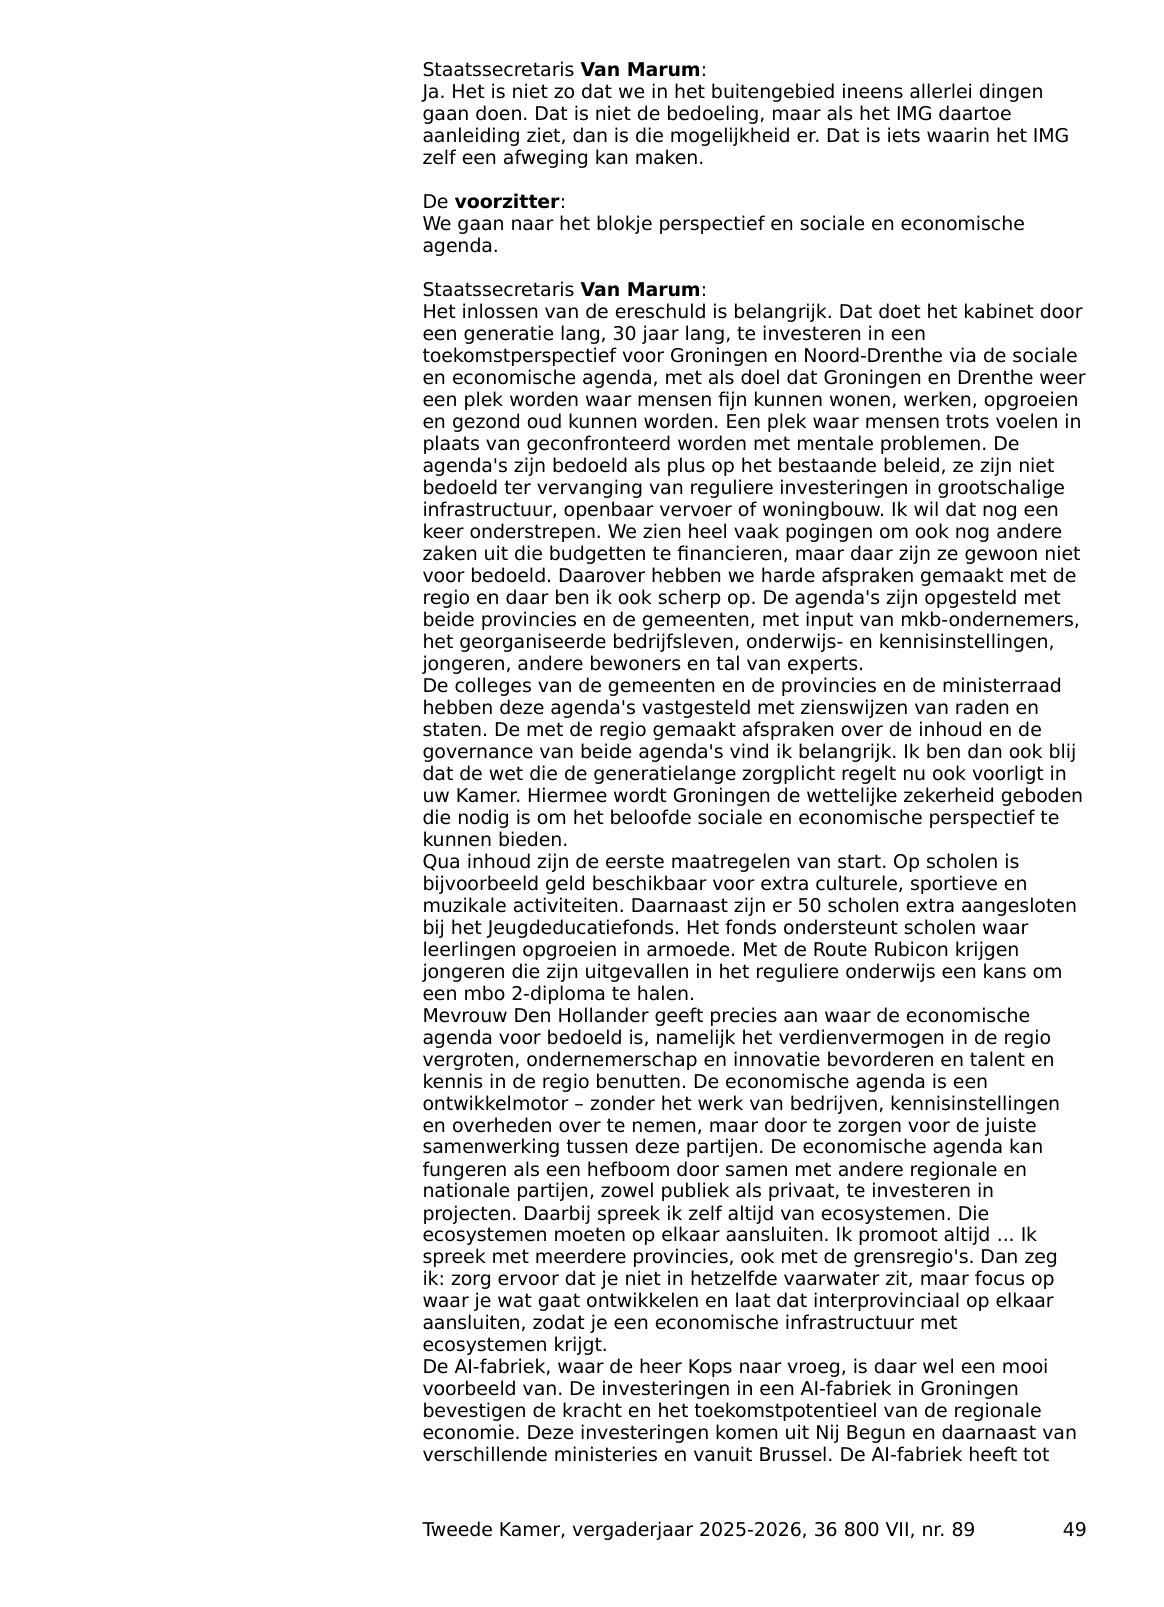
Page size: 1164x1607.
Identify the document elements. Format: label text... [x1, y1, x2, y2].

text Qua inhoud zijn de eerste maatregelen van start. Op scholen is bijvoorbeeld geld beschikbaar voor extra culturele, sportieve en muzikale activiteiten. Daarnaast zijn er 50 scholen extra aangesloten bij het Jeugdeducatiefonds. Het fonds ondersteunt scholen waar leerlingen opgroeien in armoede. Met de Route Rubicon krijgen jongeren die zijn uitgevallen in het reguliere onderwijs een kans om een mbo 2-diploma te halen. [422, 851, 1087, 1004]
text De voorzitter: [422, 191, 1087, 213]
text Het inlossen van de ereschuld is belangrijk. Dat doet het kabinet door een generatie lang, 30 jaar lang, te investeren in een toekomstperspectief voor Groningen en Noord-Drenthe via de sociale en economische agenda, met als doel dat Groningen en Drenthe weer een plek worden waar mensen fijn kunnen wonen, werken, opgroeien en gezond oud kunnen worden. Een plek waar mensen trots voelen in plaats van geconfronteerd worden met mentale problemen. De agenda's zijn bedoeld als plus op het bestaande beleid, ze zijn niet bedoeld ter vervanging van reguliere investeringen in grootschalige infrastructuur, openbaar vervoer of woningbouw. Ik wil dat nog een keer onderstrepen. We zien heel vaak pogingen om ook nog andere zaken uit die budgetten te financieren, maar daar zijn ze gewoon niet voor bedoeld. Daarover hebben we harde afspraken gemaakt met de regio en daar ben ik ook scherp op. De agenda's zijn opgesteld met beide provincies en de gemeenten, met input van mkb-ondernemers, het georganiseerde bedrijfsleven, onderwijs- en kennisinstellingen, jongeren, andere bewoners en tal van experts. [422, 301, 1087, 675]
text Staatssecretaris Van Marum: [422, 59, 1087, 81]
text Ja. Het is niet zo dat we in het buitengebied ineens allerlei dingen gaan doen. Dat is niet de bedoeling, maar als het IMG daartoe aanleiding ziet, dan is die mogelijkheid er. Dat is iets waarin het IMG zelf een afweging kan maken. [422, 81, 1087, 169]
text De colleges van de gemeenten en de provincies en de ministerraad hebben deze agenda's vastgesteld met zienswijzen van raden en staten. De met de regio gemaakt afspraken over de inhoud en de governance van beide agenda's vind ik belangrijk. Ik ben dan ook blij dat de wet die de generatielange zorgplicht regelt nu ook voorligt in uw Kamer. Hiermee wordt Groningen de wettelijke zekerheid geboden die nodig is om het beloofde sociale en economische perspectief te kunnen bieden. [422, 675, 1087, 851]
text Mevrouw Den Hollander geeft precies aan waar de economische agenda voor bedoeld is, namelijk het verdienvermogen in de regio vergroten, ondernemerschap en innovatie bevorderen en talent en kennis in de regio benutten. De economische agenda is een ontwikkelmotor – zonder het werk van bedrijven, kennisinstellingen en overheden over te nemen, maar door te zorgen voor de juiste samenwerking tussen deze partijen. De economische agenda kan fungeren als een hefboom door samen met andere regionale en nationale partijen, zowel publiek als privaat, te investeren in projecten. Daarbij spreek ik zelf altijd van ecosystemen. Die ecosystemen moeten op elkaar aansluiten. Ik promoot altijd ... Ik spreek met meerdere provincies, ook met de grensregio's. Dan zeg ik: zorg ervoor dat je niet in hetzelfde vaarwater zit, maar focus op waar je wat gaat ontwikkelen en laat dat interprovinciaal op elkaar aansluiten, zodat je een economische infrastructuur met ecosystemen krijgt. [422, 1004, 1087, 1356]
text De AI-fabriek, waar de heer Kops naar vroeg, is daar wel een mooi voorbeeld van. De investeringen in een AI-fabriek in Groningen bevestigen de kracht en het toekomstpotentieel van de regionale economie. Deze investeringen komen uit Nij Begun en daarnaast van verschillende ministeries en vanuit Brussel. De AI-fabriek heeft tot [422, 1356, 1087, 1466]
text Staatssecretaris Van Marum: [422, 279, 1087, 301]
text We gaan naar het blokje perspectief en sociale en economische agenda. [422, 213, 1087, 257]
